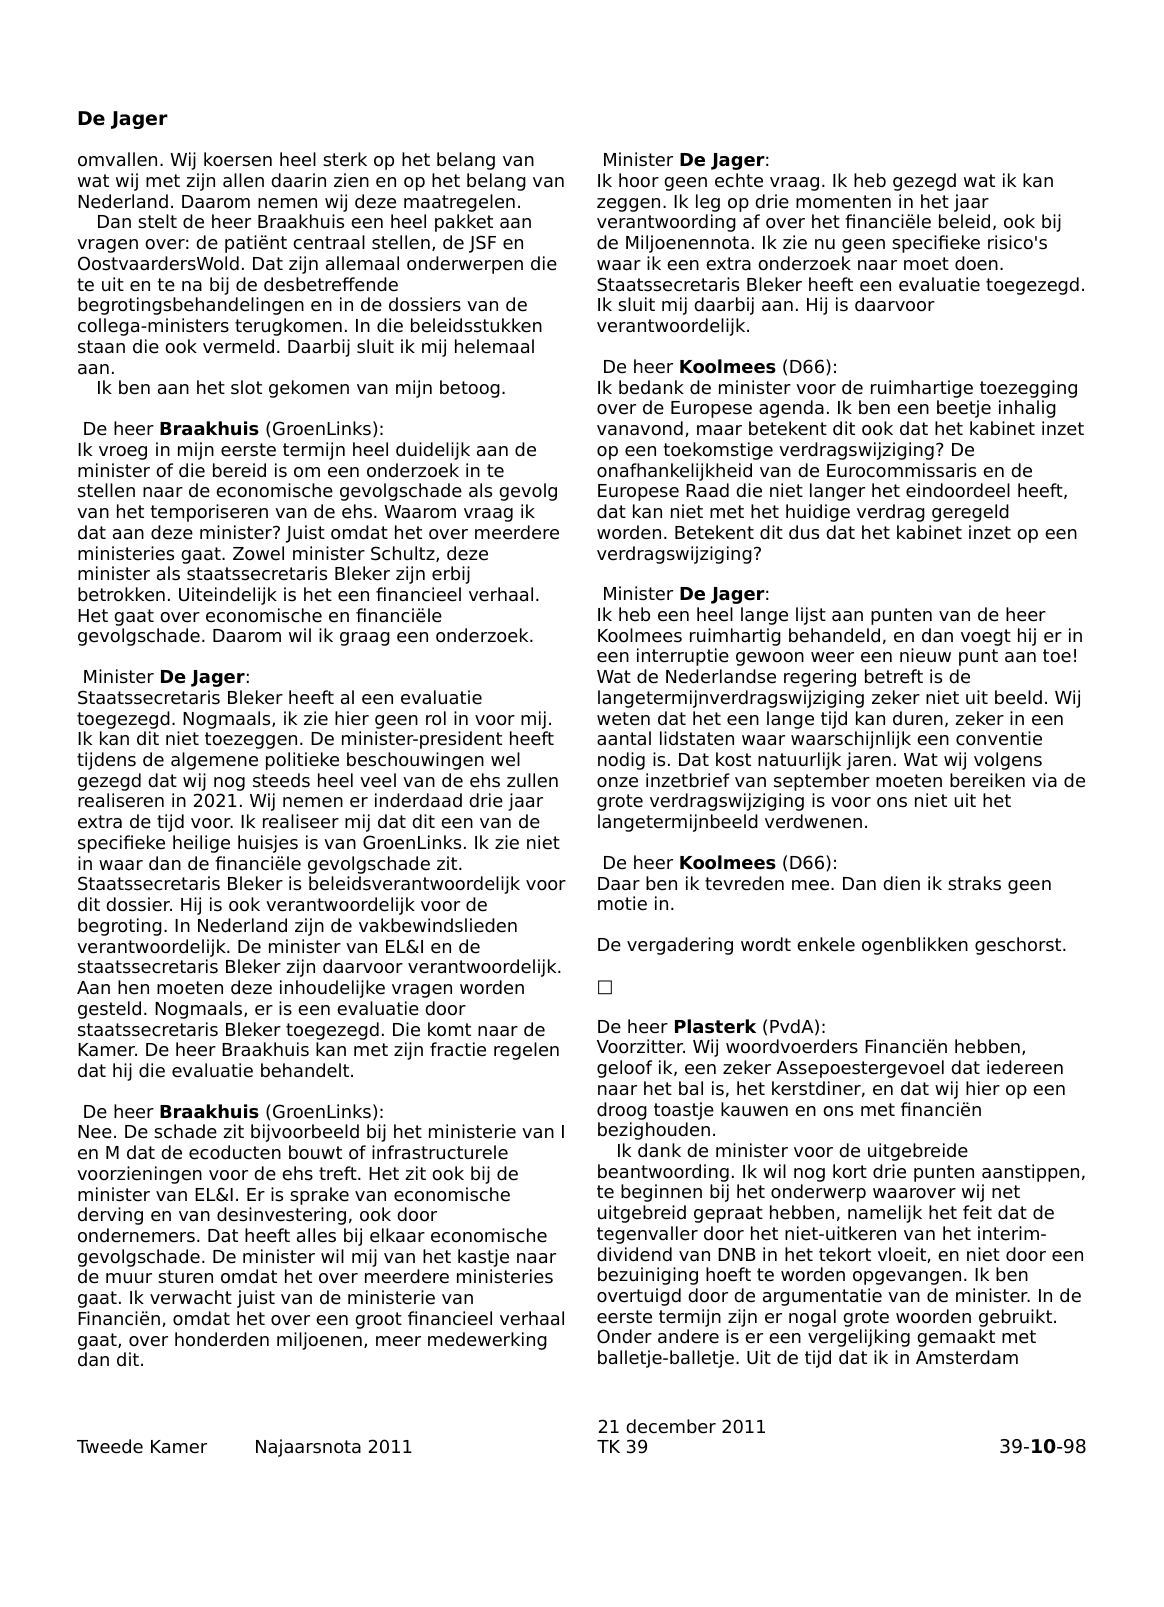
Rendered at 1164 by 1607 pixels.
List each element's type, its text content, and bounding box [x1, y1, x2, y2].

text Ik heb een heel lange lijst aan punten van de heer Koolmees ruimhartig behandeld, en dan voegt hij er in een interruptie gewoon weer een nieuw punt aan toe! Wat de Nederlandse regering betreft is de langetermijnverdragswijziging zeker niet uit beeld. Wij weten dat het een lange tijd kan duren, zeker in een aantal lidstaten waar waarschijnlijk een conventie nodig is. Dat kost natuurlijk jaren. Wat wij volgens onze inzetbrief van september moeten bereiken via de grote verdragswijziging is voor ons niet uit het langetermijnbeeld verdwenen. [596, 605, 1087, 833]
text Ik ben aan het slot gekomen van mijn betoog. [77, 378, 567, 399]
text Voorzitter. Wij woordvoerders Financiën hebben, geloof ik, een zeker Assepoestergevoel dat iedereen naar het bal is, het kerstdiner, en dat wij hier op een droog toastje kauwen en ons met financiën bezighouden. [596, 1037, 1087, 1141]
text Dan stelt de heer Braakhuis een heel pakket aan vragen over: de patiënt centraal stellen, de JSF en OostvaardersWold. Dat zijn allemaal onderwerpen die te uit en te na bij de desbetreffende begrotingsbehandelingen en in de dossiers van de collega-ministers terugkomen. In die beleidsstukken staan die ook vermeld. Daarbij sluit ik mij helemaal aan. [77, 212, 567, 378]
text Ik dank de minister voor de uitgebreide beantwoording. Ik wil nog kort drie punten aanstippen, te beginnen bij het onderwerp waarover wij net uitgebreid gepraat hebben, namelijk het feit dat de tegenvaller door het niet-uitkeren van het interim-dividend van DNB in het tekort vloeit, en niet door een bezuiniging hoeft te worden opgevangen. Ik ben overtuigd door de argumentatie van de minister. In de eerste termijn zijn er nogal grote woorden gebruikt. Onder andere is er een vergelijking gemaakt met balletje-balletje. Uit de tijd dat ik in Amsterdam [596, 1141, 1087, 1369]
text De heer Koolmees (D66): [596, 357, 1087, 377]
text Minister De Jager: [77, 667, 567, 688]
text De vergadering wordt enkele ogenblikken geschorst. [596, 935, 1087, 956]
text Minister De Jager: [596, 150, 1087, 171]
text De heer Braakhuis (GroenLinks): [77, 1102, 567, 1122]
text Ik vroeg in mijn eerste termijn heel duidelijk aan de minister of die bereid is om een onderzoek in te stellen naar de economische gevolgschade als gevolg van het temporiseren van de ehs. Waarom vraag ik dat aan deze minister? Juist omdat het over meerdere ministeries gaat. Zowel minister Schultz, deze minister als staatssecretaris Bleker zijn erbij betrokken. Uiteindelijk is het een financieel verhaal. Het gaat over economische en financiële gevolgschade. Daarom wil ik graag een onderzoek. [77, 440, 567, 647]
text Nee. De schade zit bijvoorbeeld bij het ministerie van I en M dat de ecoducten bouwt of infrastructurele voorzieningen voor de ehs treft. Het zit ook bij de minister van EL&I. Er is sprake van economische derving en van desinvestering, ook door ondernemers. Dat heeft alles bij elkaar economische gevolgschade. De minister wil mij van het kastje naar de muur sturen omdat het over meerdere ministeries gaat. Ik verwacht juist van de ministerie van Financiën, omdat het over een groot financieel verhaal gaat, over honderden miljoenen, meer medewerking dan dit. [77, 1122, 567, 1371]
text De heer Koolmees (D66): [596, 853, 1087, 873]
text Staatssecretaris Bleker heeft al een evaluatie toegezegd. Nogmaals, ik zie hier geen rol in voor mij. Ik kan dit niet toezeggen. De minister-president heeft tijdens de algemene politieke beschouwingen wel gezegd dat wij nog steeds heel veel van de ehs zullen realiseren in 2021. Wij nemen er inderdaad drie jaar extra de tijd voor. Ik realiseer mij dat dit een van de specifieke heilige huisjes is van GroenLinks. Ik zie niet in waar dan de financiële gevolgschade zit. Staatssecretaris Bleker is beleidsverantwoordelijk voor dit dossier. Hij is ook verantwoordelijk voor de begroting. In Nederland zijn de vakbewindslieden verantwoordelijk. De minister van EL&I en de staatssecretaris Bleker zijn daarvoor verantwoordelijk. Aan hen moeten deze inhoudelijke vragen worden gesteld. Nogmaals, er is een evaluatie door staatssecretaris Bleker toegezegd. Die komt naar de Kamer. De heer Braakhuis kan met zijn fractie regelen dat hij die evaluatie behandelt. [77, 688, 567, 1082]
text □ [596, 976, 1087, 996]
text Daar ben ik tevreden mee. Dan dien ik straks geen motie in. [596, 873, 1087, 915]
text De heer Plasterk (PvdA): [596, 1016, 1087, 1037]
text Minister De Jager: [596, 584, 1087, 605]
text De heer Braakhuis (GroenLinks): [77, 419, 567, 440]
text Ik bedank de minister voor de ruimhartige toezegging over de Europese agenda. Ik ben een beetje inhalig vanavond, maar betekent dit ook dat het kabinet inzet op een toekomstige verdragswijziging? De onafhankelijkheid van de Eurocommissaris en de Europese Raad die niet langer het eindoordeel heeft, dat kan niet met het huidige verdrag geregeld worden. Betekent dit dus dat het kabinet inzet op een verdragswijziging? [596, 377, 1087, 564]
text omvallen. Wij koersen heel sterk op het belang van wat wij met zijn allen daarin zien en op het belang van Nederland. Daarom nemen wij deze maatregelen. [77, 150, 567, 212]
text Ik hoor geen echte vraag. Ik heb gezegd wat ik kan zeggen. Ik leg op drie momenten in het jaar verantwoording af over het financiële beleid, ook bij de Miljoenennota. Ik zie nu geen specifieke risico's waar ik een extra onderzoek naar moet doen. Staatssecretaris Bleker heeft een evaluatie toegezegd. Ik sluit mij daarbij aan. Hij is daarvoor verantwoordelijk. [596, 171, 1087, 337]
